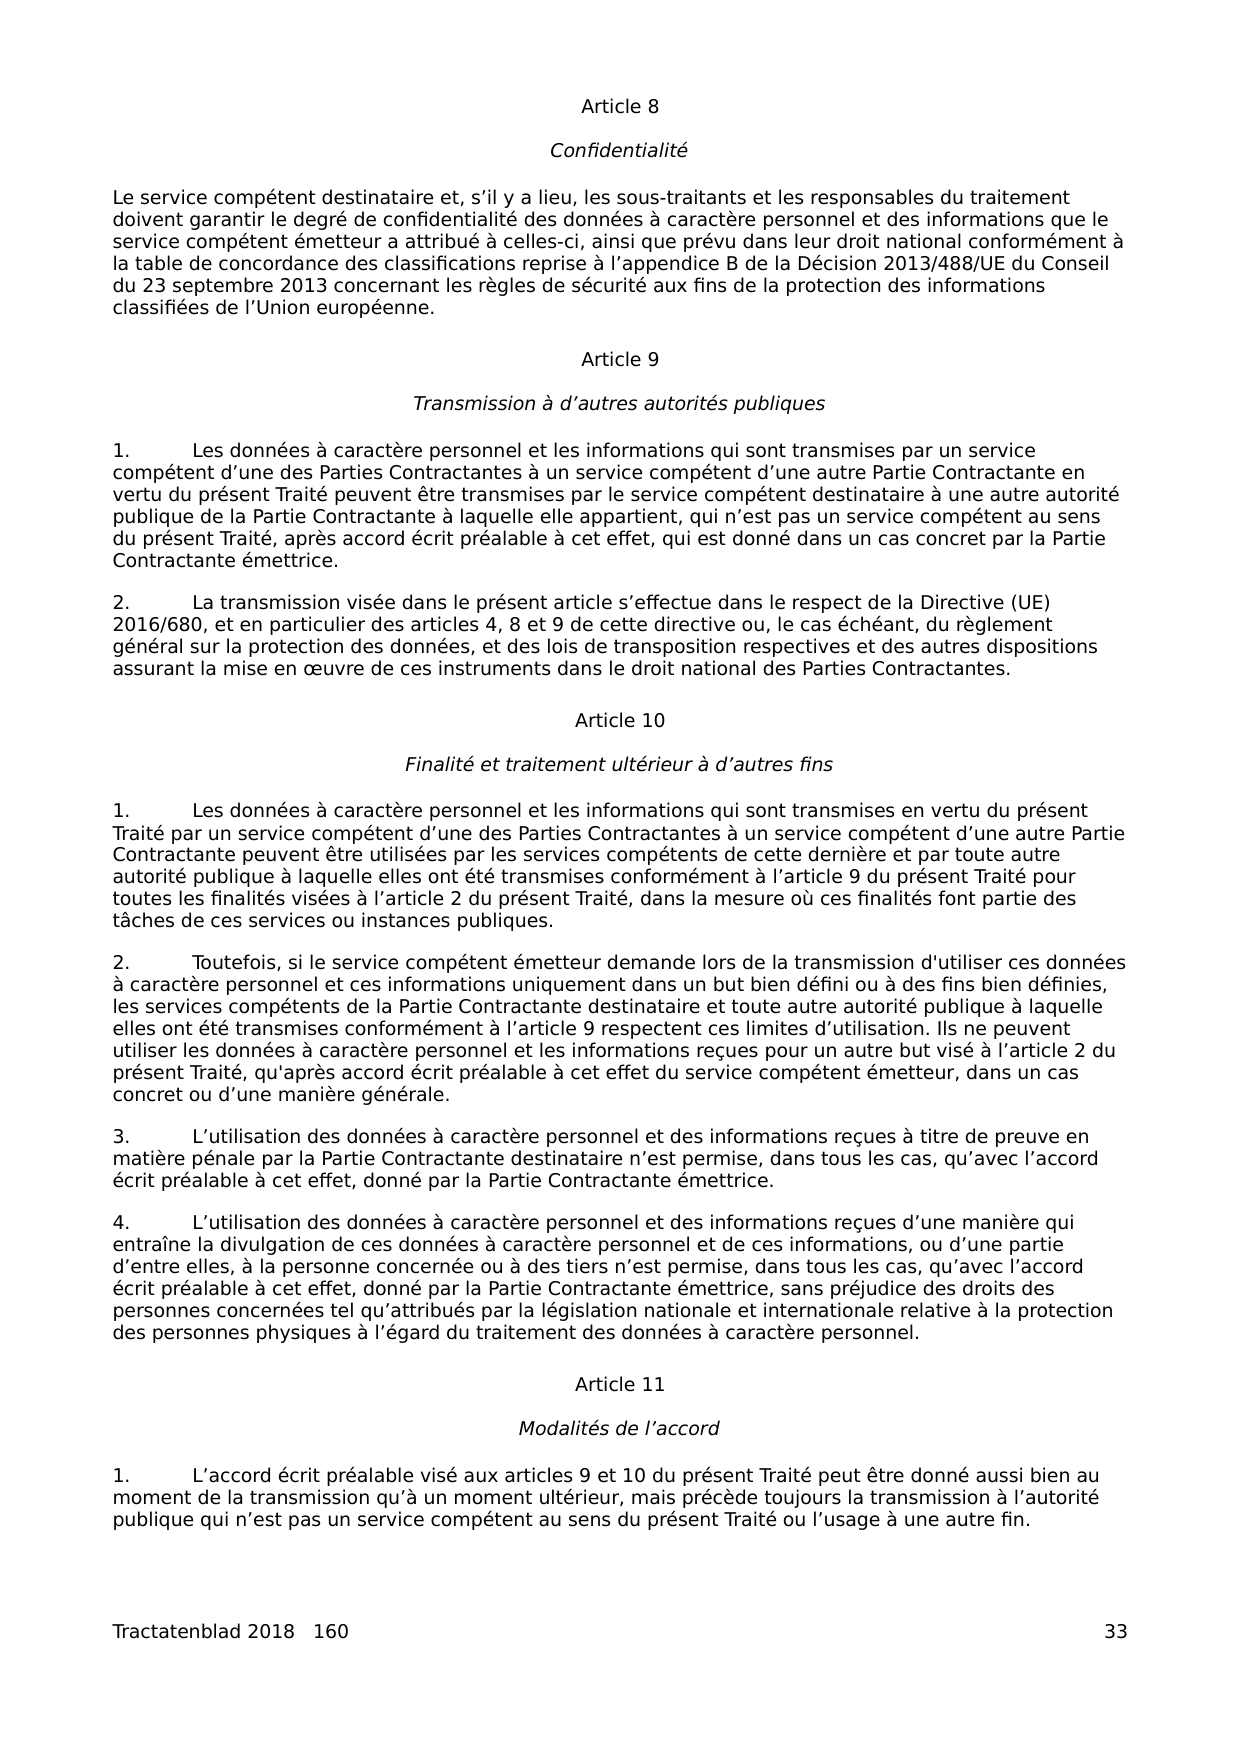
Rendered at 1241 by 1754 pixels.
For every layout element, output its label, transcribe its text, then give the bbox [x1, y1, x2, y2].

text 1. Les données à caractère personnel et les informations qui sont transmises en vertu du présent Traité par un service compétent d’une des Parties Contractantes à un service compétent d’une autre Partie Contractante peuvent être utilisées par les services compétents de cette dernière et par toute autre autorité publique à laquelle elles ont été transmises conformément à l’article 9 du présent Traité pour toutes les finalités visées à l’article 2 du présent Traité, dans la mesure où ces finalités font partie des tâches de ces services ou instances publiques. [112, 800, 1128, 932]
text 3. L’utilisation des données à caractère personnel et des informations reçues à titre de preuve en matière pénale par la Partie Contractante destinataire n’est permise, dans tous les cas, qu’avec l’accord écrit préalable à cet effet, donné par la Partie Contractante émettrice. [112, 1126, 1128, 1192]
text Le service compétent destinataire et, s’il y a lieu, les sous-traitants et les responsables du traitement doivent garantir le degré de confidentialité des données à caractère personnel et des informations que le service compétent émetteur a attribué à celles-ci, ainsi que prévu dans leur droit national conformément à la table de concordance des classifications reprise à l’appendice B de la Décision 2013/488/UE du Conseil du 23 septembre 2013 concernant les règles de sécurité aux fins de la protection des informations classifiées de l’Union européenne. [112, 187, 1128, 319]
subtitle Article 8 Confidentialité [112, 96, 1128, 162]
text 4. L’utilisation des données à caractère personnel et des informations reçues d’une manière qui entraîne la divulgation de ces données à caractère personnel et de ces informations, ou d’une partie d’entre elles, à la personne concernée ou à des tiers n’est permise, dans tous les cas, qu’avec l’accord écrit préalable à cet effet, donné par la Partie Contractante émettrice, sans préjudice des droits des personnes concernées tel qu’attribués par la législation nationale et internationale relative à la protection des personnes physiques à l’égard du traitement des données à caractère personnel. [112, 1212, 1128, 1344]
subtitle Article 11 Modalités de l’accord [112, 1374, 1128, 1440]
text 2. Toutefois, si le service compétent émetteur demande lors de la transmission d'utiliser ces données à caractère personnel et ces informations uniquement dans un but bien défini ou à des fins bien définies, les services compétents de la Partie Contractante destinataire et toute autre autorité publique à laquelle elles ont été transmises conformément à l’article 9 respectent ces limites d’utilisation. Ils ne peuvent utiliser les données à caractère personnel et les informations reçues pour un autre but visé à l’article 2 du présent Traité, qu'après accord écrit préalable à cet effet du service compétent émetteur, dans un cas concret ou d’une manière générale. [112, 952, 1128, 1106]
text 1. L’accord écrit préalable visé aux articles 9 et 10 du présent Traité peut être donné aussi bien au moment de la transmission qu’à un moment ultérieur, mais précède toujours la transmission à l’autorité publique qui n’est pas un service compétent au sens du présent Traité ou l’usage à une autre fin. [112, 1465, 1128, 1531]
subtitle Article 9 Transmission à d’autres autorités publiques [112, 349, 1128, 415]
text 2. La transmission visée dans le présent article s’effectue dans le respect de la Directive (UE) 2016/680, et en particulier des articles 4, 8 et 9 de cette directive ou, le cas échéant, du règlement général sur la protection des données, et des lois de transposition respectives et des autres dispositions assurant la mise en œuvre de ces instruments dans le droit national des Parties Contractantes. [112, 592, 1128, 679]
text 1. Les données à caractère personnel et les informations qui sont transmises par un service compétent d’une des Parties Contractantes à un service compétent d’une autre Partie Contractante en vertu du présent Traité peuvent être transmises par le service compétent destinataire à une autre autorité publique de la Partie Contractante à laquelle elle appartient, qui n’est pas un service compétent au sens du présent Traité, après accord écrit préalable à cet effet, qui est donné dans un cas concret par la Partie Contractante émettrice. [112, 440, 1128, 572]
subtitle Article 10 Finalité et traitement ultérieur à d’autres fins [112, 709, 1128, 775]
